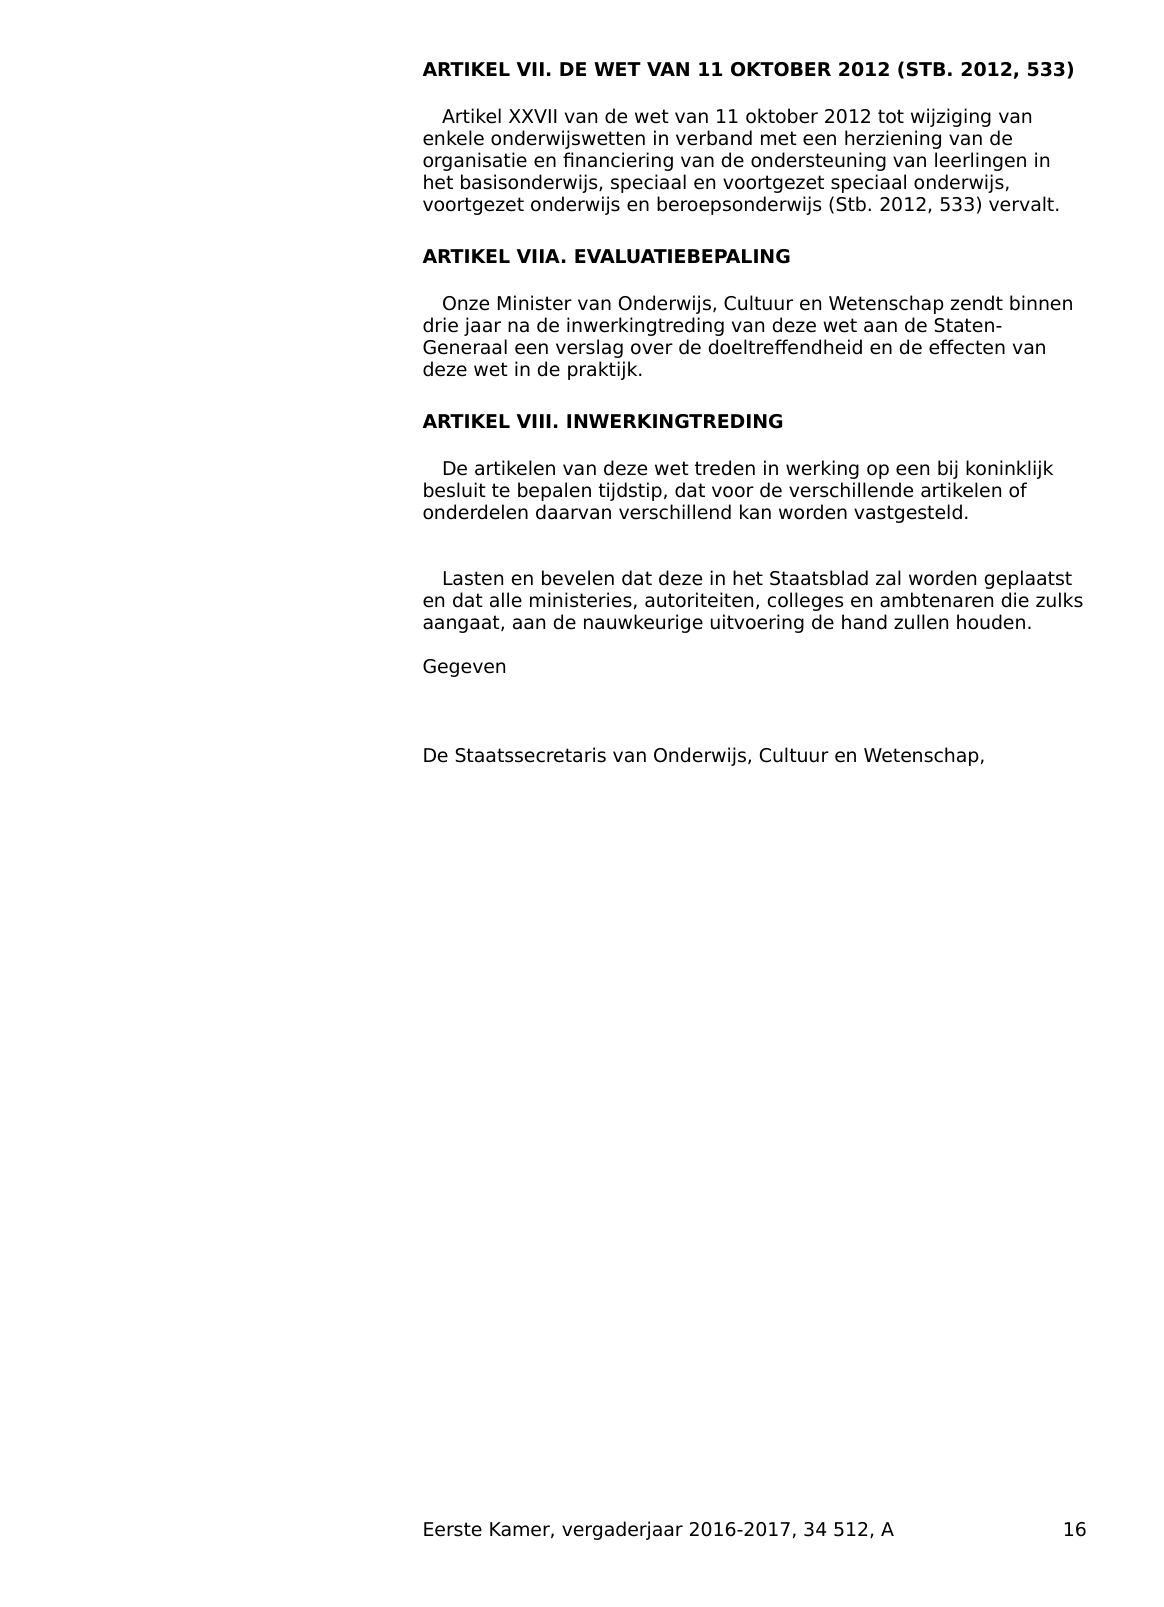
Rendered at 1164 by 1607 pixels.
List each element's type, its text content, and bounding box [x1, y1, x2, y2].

subtitle ARTIKEL VIIA. EVALUATIEBEPALING [422, 246, 1087, 268]
subtitle ARTIKEL VIII. INWERKINGTREDING [422, 411, 1087, 433]
subtitle ARTIKEL VII. DE WET VAN 11 OKTOBER 2012 (STB. 2012, 533) [422, 59, 1087, 81]
text Gegeven [422, 656, 1087, 678]
text De artikelen van deze wet treden in werking op een bij koninklijk besluit te bepalen tijdstip, dat voor de verschillende artikelen of onderdelen daarvan verschillend kan worden vastgesteld. [422, 458, 1087, 524]
text De Staatssecretaris van Onderwijs, Cultuur en Wetenschap, [422, 745, 1087, 767]
text Lasten en bevelen dat deze in het Staatsblad zal worden geplaatst en dat alle ministeries, autoriteiten, colleges en ambtenaren die zulks aangaat, aan de nauwkeurige uitvoering de hand zullen houden. [422, 568, 1087, 634]
text Artikel XXVII van de wet van 11 oktober 2012 tot wijziging van enkele onderwijswetten in verband met een herziening van de organisatie en financiering van de ondersteuning van leerlingen in het basisonderwijs, speciaal en voortgezet speciaal onderwijs, voortgezet onderwijs en beroepsonderwijs (Stb. 2012, 533) vervalt. [422, 106, 1087, 216]
text Onze Minister van Onderwijs, Cultuur en Wetenschap zendt binnen drie jaar na de inwerkingtreding van deze wet aan de Staten-Generaal een verslag over de doeltreffendheid en de effecten van deze wet in de praktijk. [422, 293, 1087, 381]
